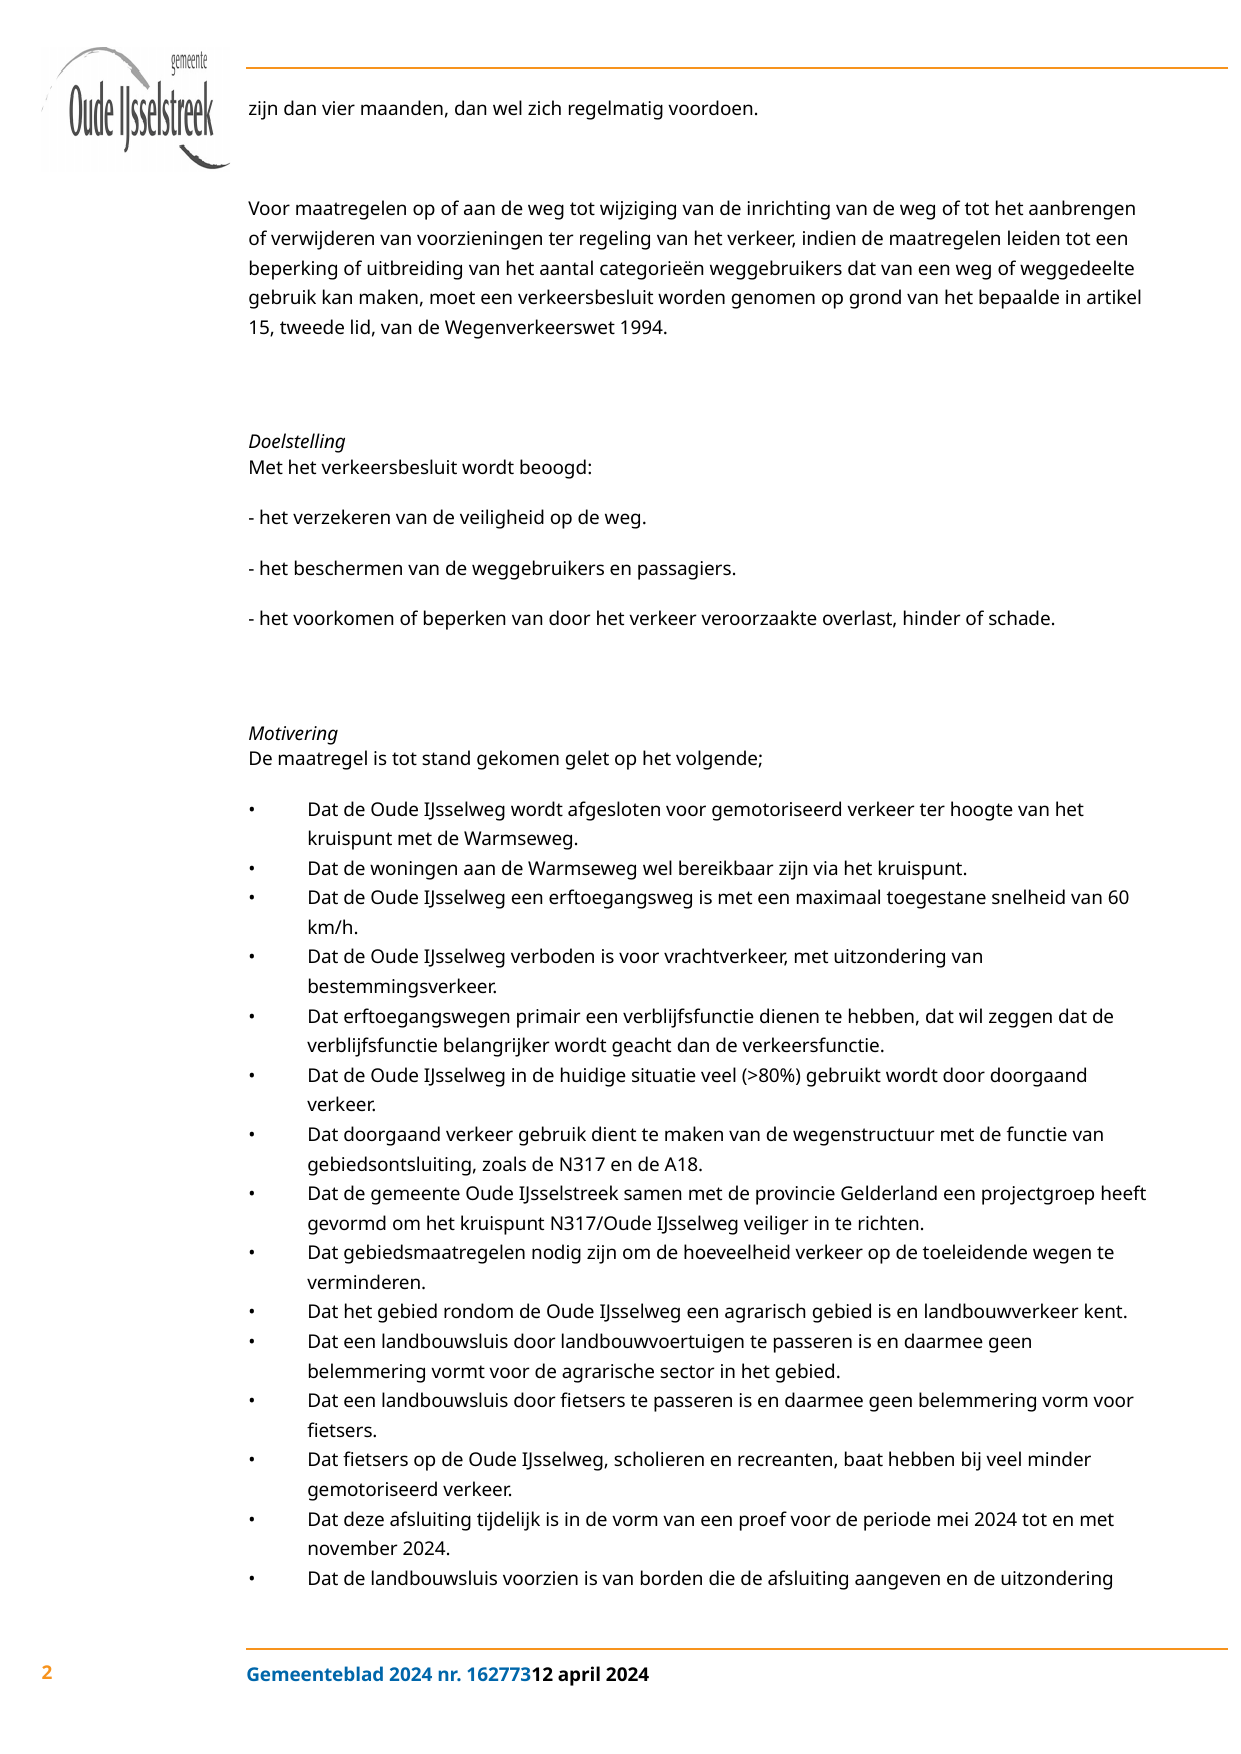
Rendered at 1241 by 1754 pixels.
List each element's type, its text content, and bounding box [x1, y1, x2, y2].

list Dat de woningen aan de Warmseweg wel bereikbaar zijn via het kruispunt. [248, 855, 1152, 881]
list Dat een landbouwsluis door landbouwvoertuigen te passeren is en daarmee geen belemmering vormt voor de agrarische sector in het gebied. [248, 1328, 1152, 1384]
list Dat erftoegangswegen primair een verblijfsfunctie dienen te hebben, dat wil zeggen dat de verblijfsfunctie belangrijker wordt geacht dan de verkeersfunctie. [248, 1003, 1152, 1058]
text - het verzekeren van de veiligheid op de weg. [248, 504, 1152, 530]
list Dat de Oude IJsselweg een erftoegangsweg is met een maximaal toegestane snelheid van 60 km/h. [248, 884, 1152, 940]
list Dat het gebied rondom de Oude IJsselweg een agrarisch gebied is en landbouwverkeer kent. [248, 1299, 1152, 1324]
text - het beschermen van de weggebruikers en passagiers. [248, 555, 1152, 581]
picture [41, 47, 231, 172]
text De maatregel is tot stand gekomen gelet op het volgende; [248, 745, 1152, 771]
text Voor maatregelen op of aan de weg tot wijziging van de inrichting van de weg of tot het aanbrengen of verwijderen van voorzieningen ter regeling van het verkeer, indien de maatregelen leiden tot een beperking of uitbreiding van het aantal categorieën weggebruikers dat van een weg of weggedeelte gebruik kan maken, moet een verkeersbesluit worden genomen op grond van het bepaalde in artikel 15, tweede lid, van de Wegenverkeerswet 1994. [248, 196, 1152, 340]
list Dat de Oude IJsselweg wordt afgesloten voor gemotoriseerd verkeer ter hoogte van het kruispunt met de Warmseweg. [248, 796, 1152, 851]
list Dat deze afsluiting tijdelijk is in de vorm van een proef voor de periode mei 2024 tot en met november 2024. [248, 1506, 1152, 1561]
text zijn dan vier maanden, dan wel zich regelmatig voordoen. [248, 95, 1152, 121]
list Dat de Oude IJsselweg in de huidige situatie veel (>80%) gebruikt wordt door doorgaand verkeer. [248, 1062, 1152, 1117]
list Dat de landbouwsluis voorzien is van borden die de afsluiting aangeven en de uitzondering [248, 1565, 1152, 1591]
text Doelstelling [248, 428, 1152, 454]
list Dat een landbouwsluis door fietsers te passeren is en daarmee geen belemmering vorm voor fietsers. [248, 1387, 1152, 1443]
list Dat doorgaand verkeer gebruik dient te maken van de wegenstructuur met de functie van gebiedsontsluiting, zoals de N317 en de A18. [248, 1121, 1152, 1177]
list Dat de Oude IJsselweg verboden is voor vrachtverkeer, met uitzondering van bestemmingsverkeer. [248, 944, 1152, 999]
list Dat de gemeente Oude IJsselstreek samen met de provincie Gelderland een projectgroep heeft gevormd om het kruispunt N317/Oude IJsselweg veiliger in te richten. [248, 1180, 1152, 1236]
text Motivering [248, 720, 1152, 745]
text Met het verkeersbesluit wordt beoogd: [248, 454, 1152, 480]
list Dat fietsers op de Oude IJsselweg, scholieren en recreanten, baat hebben bij veel minder gemotoriseerd verkeer. [248, 1447, 1152, 1502]
text - het voorkomen of beperken van door het verkeer veroorzaakte overlast, hinder of schade. [248, 605, 1152, 631]
list Dat gebiedsmaatregelen nodig zijn om de hoeveelheid verkeer op de toeleidende wegen te verminderen. [248, 1239, 1152, 1295]
